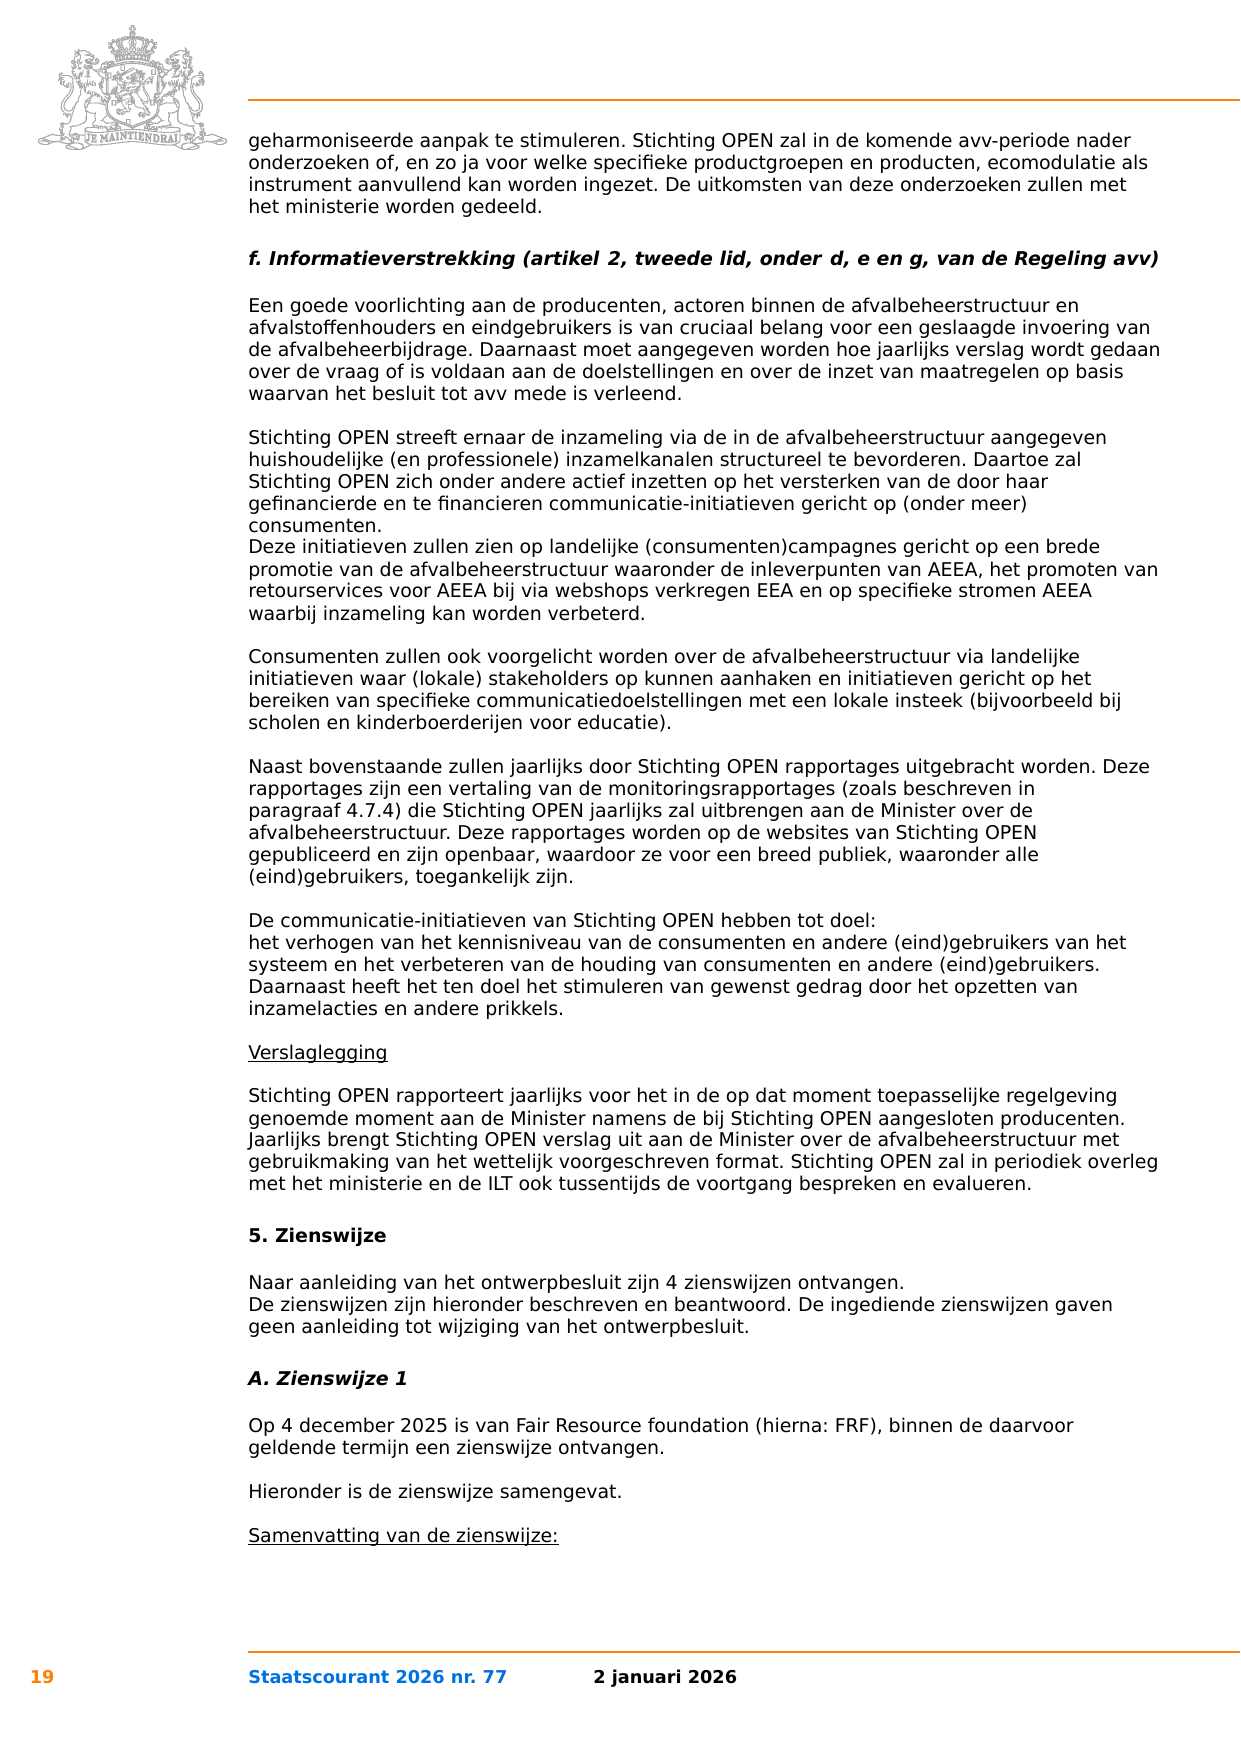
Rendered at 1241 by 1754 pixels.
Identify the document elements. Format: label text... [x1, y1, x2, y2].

subtitle A. Zienswijze 1 [248, 1368, 1163, 1390]
text geharmoniseerde aanpak te stimuleren. Stichting OPEN zal in de komende avv-periode nader onderzoeken of, en zo ja voor welke specifieke productgroepen en producten, ecomodulatie als instrument aanvullend kan worden ingezet. De uitkomsten van deze onderzoeken zullen met het ministerie worden gedeeld. [248, 130, 1163, 218]
picture [38, 25, 227, 150]
text De communicatie-initiatieven van Stichting OPEN hebben tot doel: [248, 910, 1163, 932]
text Consumenten zullen ook voorgelicht worden over de afvalbeheerstructuur via landelijke initiatieven waar (lokale) stakeholders op kunnen aanhaken en initiatieven gericht op het bereiken van specifieke communicatiedoelstellingen met een lokale insteek (bijvoorbeeld bij scholen en kinderboerderijen voor educatie). [248, 646, 1163, 734]
subtitle 5. Zienswijze [248, 1225, 1163, 1247]
text Een goede voorlichting aan de producenten, actoren binnen de afvalbeheerstructuur en afvalstoffenhouders en eindgebruikers is van cruciaal belang voor een geslaagde invoering van de afvalbeheerbijdrage. Daarnaast moet aangegeven worden hoe jaarlijks verslag wordt gedaan over de vraag of is voldaan aan de doelstellingen en over de inzet van maatregelen op basis waarvan het besluit tot avv mede is verleend. [248, 295, 1163, 405]
text Stichting OPEN rapporteert jaarlijks voor het in de op dat moment toepasselijke regelgeving genoemde moment aan de Minister namens de bij Stichting OPEN aangesloten producenten. Jaarlijks brengt Stichting OPEN verslag uit aan de Minister over de afvalbeheerstructuur met gebruikmaking van het wettelijk voorgeschreven format. Stichting OPEN zal in periodiek overleg met het ministerie en de ILT ook tussentijds de voortgang bespreken en evalueren. [248, 1085, 1163, 1195]
text Naar aanleiding van het ontwerpbesluit zijn 4 zienswijzen ontvangen. [248, 1272, 1163, 1294]
text Stichting OPEN streeft ernaar de inzameling via de in de afvalbeheerstructuur aangegeven huishoudelijke (en professionele) inzamelkanalen structureel te bevorderen. Daartoe zal Stichting OPEN zich onder andere actief inzetten op het versterken van de door haar gefinancierde en te financieren communicatie-initiatieven gericht op (onder meer) consumenten. [248, 427, 1163, 536]
text het verhogen van het kennisniveau van de consumenten en andere (eind)gebruikers van het systeem en het verbeteren van de houding van consumenten en andere (eind)gebruikers. Daarnaast heeft het ten doel het stimuleren van gewenst gedrag door het opzetten van inzamelacties en andere prikkels. [248, 932, 1163, 1020]
text Deze initiatieven zullen zien op landelijke (consumenten)campagnes gericht op een brede promotie van de afvalbeheerstructuur waaronder de inleverpunten van AEEA, het promoten van retourservices voor AEEA bij via webshops verkregen EEA en op specifieke stromen AEEA waarbij inzameling kan worden verbeterd. [248, 536, 1163, 624]
text De zienswijzen zijn hieronder beschreven en beantwoord. De ingediende zienswijzen gaven geen aanleiding tot wijziging van het ontwerpbesluit. [248, 1294, 1163, 1338]
text Naast bovenstaande zullen jaarlijks door Stichting OPEN rapportages uitgebracht worden. Deze rapportages zijn een vertaling van de monitoringsrapportages (zoals beschreven in paragraaf 4.7.4) die Stichting OPEN jaarlijks zal uitbrengen aan de Minister over de afvalbeheerstructuur. Deze rapportages worden op de websites van Stichting OPEN gepubliceerd en zijn openbaar, waardoor ze voor een breed publiek, waaronder alle (eind)gebruikers, toegankelijk zijn. [248, 756, 1163, 888]
text Op 4 december 2025 is van Fair Resource foundation (hierna: FRF), binnen de daarvoor geldende termijn een zienswijze ontvangen. [248, 1415, 1163, 1459]
text Samenvatting van de zienswijze: [248, 1525, 1163, 1547]
text Hieronder is de zienswijze samengevat. [248, 1481, 1163, 1503]
subtitle f. Informatieverstrekking (artikel 2, tweede lid, onder d, e en g, van de Regeling avv) [248, 248, 1163, 270]
subtitle Verslaglegging [248, 1042, 1163, 1063]
